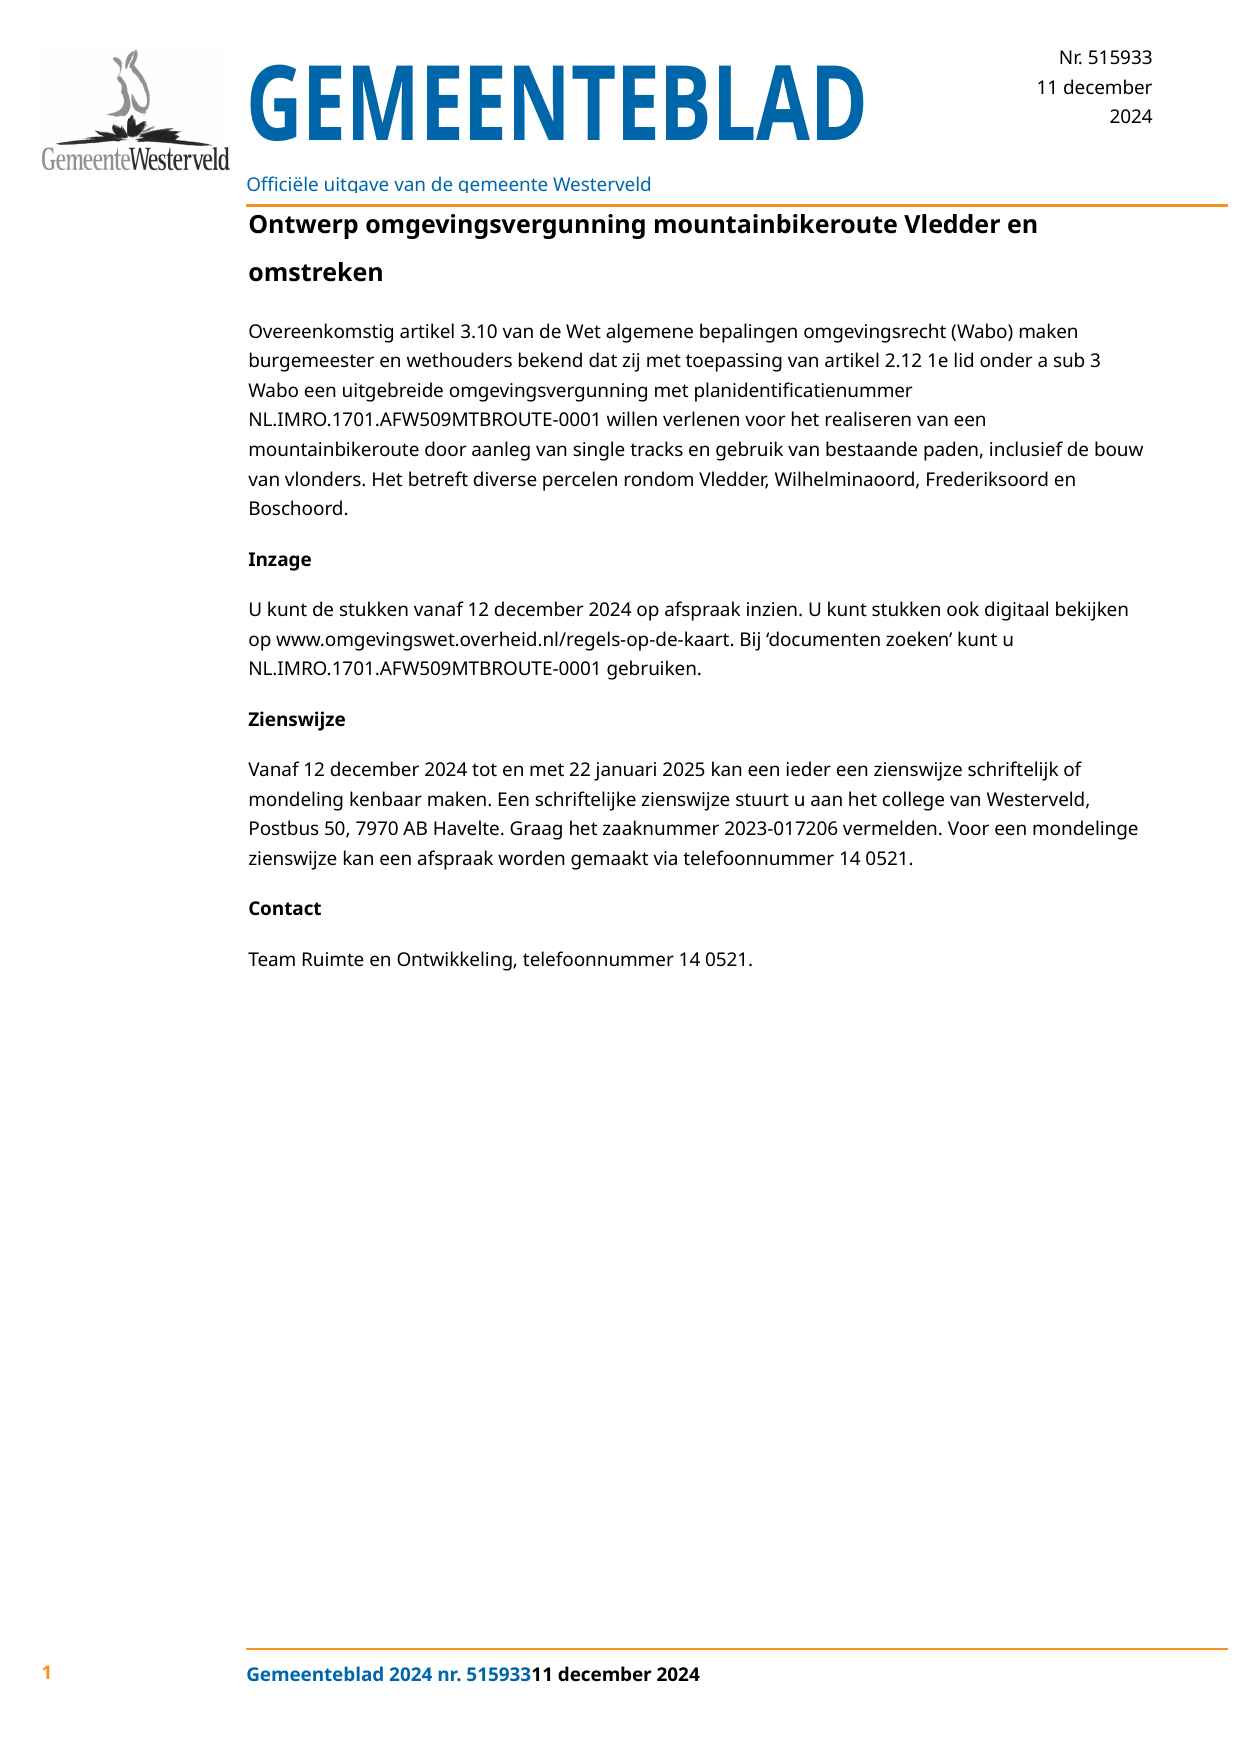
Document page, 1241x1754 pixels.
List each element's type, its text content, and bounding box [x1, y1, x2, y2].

text Vanaf 12 december 2024 tot en met 22 januari 2025 kan een ieder een zienswijze schriftelijk of mondeling kenbaar maken. Een schriftelijke zienswijze stuurt u aan het college van Westerveld, Postbus 50, 7970 AB Havelte. Graag het zaaknummer 2023-017206 vermelden. Voor een mondelinge zienswijze kan een afspraak worden gemaakt via telefoonnummer 14 0521. [248, 756, 1152, 871]
text Inzage [248, 546, 1152, 572]
text Ontwerp omgevingsvergunning mountainbikeroute Vledder en omstreken [248, 207, 1152, 288]
text U kunt de stukken vanaf 12 december 2024 op afspraak inzien. U kunt stukken ook digitaal bekijken op www.omgevingswet.overheid.nl/regels-op-de-kaart. Bij ‘documenten zoeken’ kunt u NL.IMRO.1701.AFW509MTBROUTE-0001 gebruiken. [248, 596, 1152, 681]
text Zienswijze [248, 706, 1152, 732]
text Contact [248, 895, 1152, 921]
text Team Ruimte en Ontwikkeling, telefoonnummer 14 0521. [248, 946, 1152, 972]
text Overeenkomstig artikel 3.10 van de Wet algemene bepalingen omgevingsrecht (Wabo) maken burgemeester en wethouders bekend dat zij met toepassing van artikel 2.12 1e lid onder a sub 3 Wabo een uitgebreide omgevingsvergunning met planidentificatienummer NL.IMRO.1701.AFW509MTBROUTE-0001 willen verlenen voor het realiseren van een mountainbikeroute door aanleg van single tracks en gebruik van bestaande paden, inclusief de bouw van vlonders. Het betreft diverse percelen rondom Vledder, Wilhelminaoord, Frederiksoord en Boschoord. [248, 318, 1152, 521]
picture [41, 47, 231, 172]
